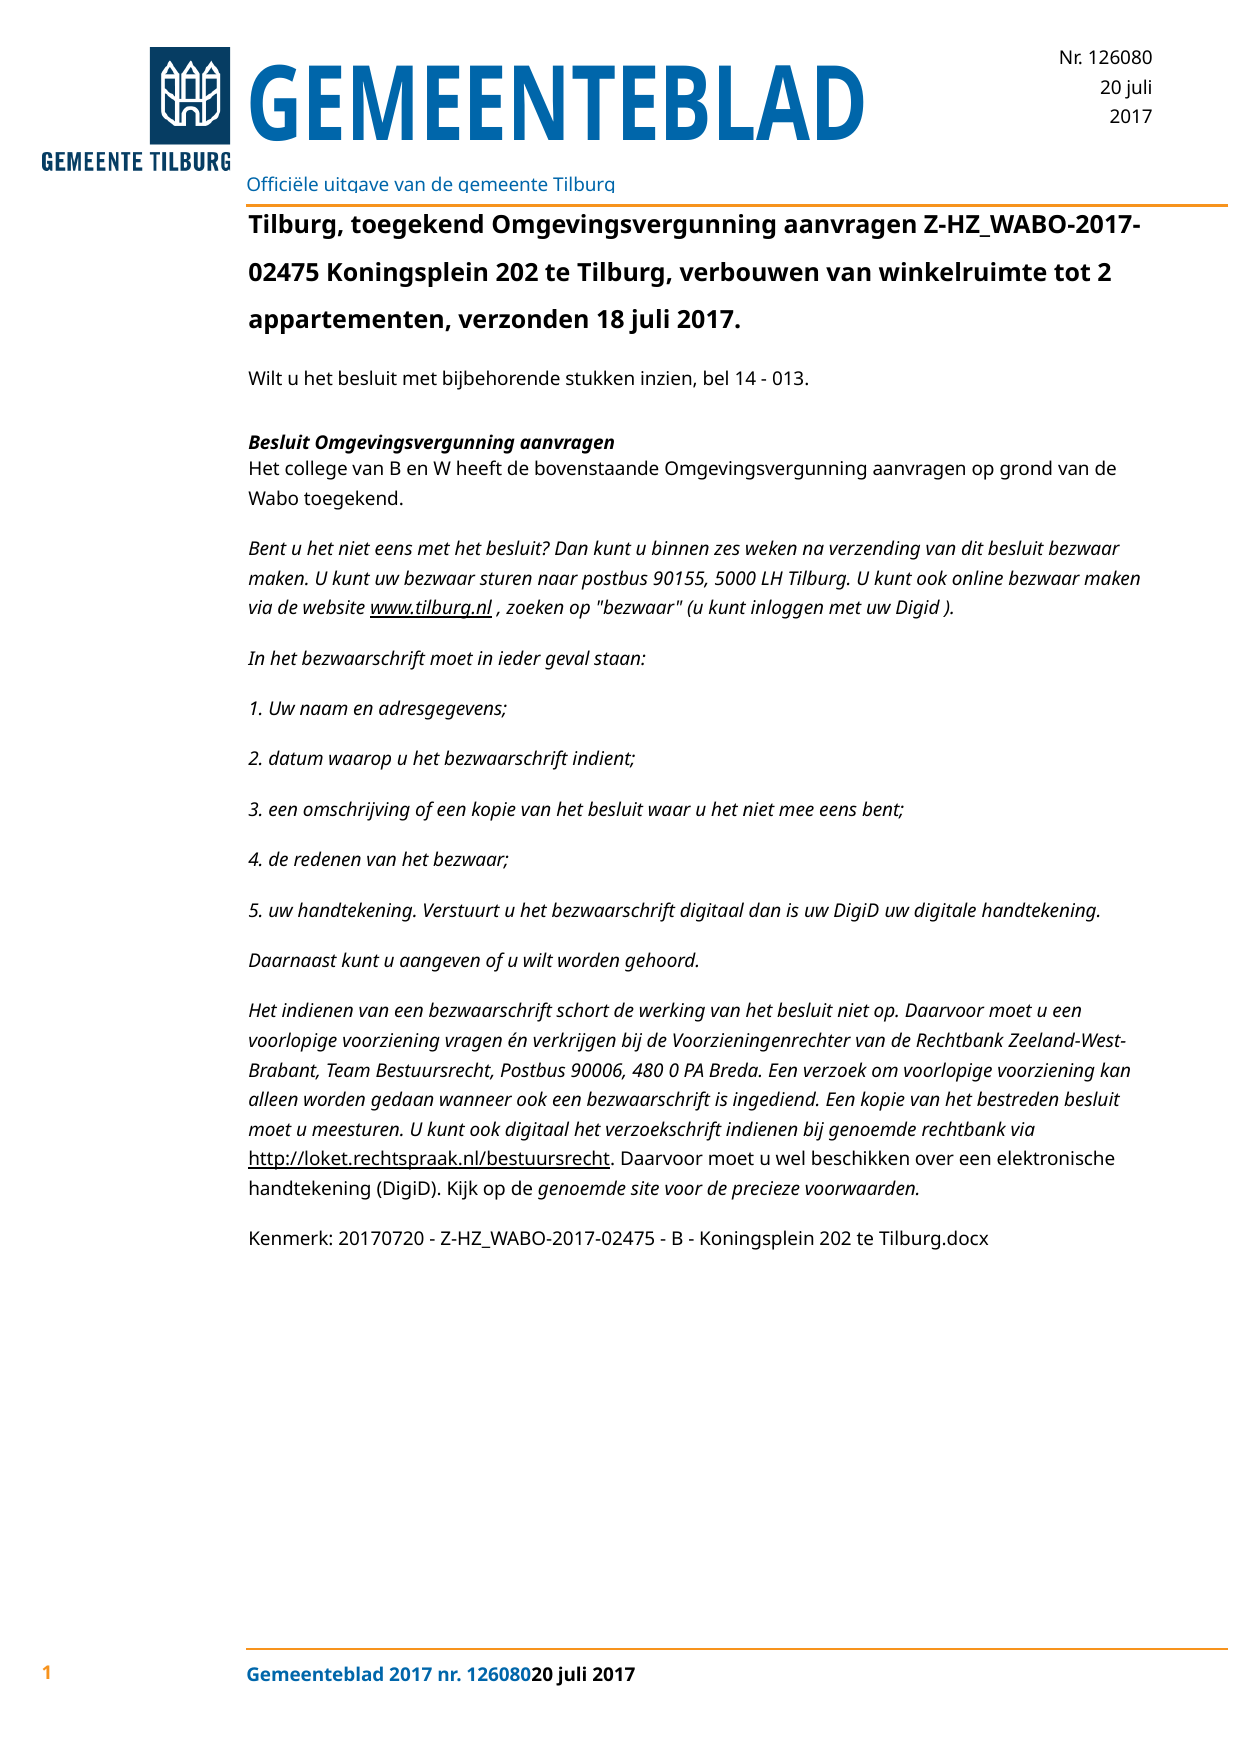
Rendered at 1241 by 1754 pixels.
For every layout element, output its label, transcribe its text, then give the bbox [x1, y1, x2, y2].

text Kenmerk: 20170720 - Z-HZ_WABO-2017-02475 - B - Koningsplein 202 te Tilburg.docx [248, 1226, 1152, 1251]
text Bent u het niet eens met het besluit? Dan kunt u binnen zes weken na verzending van dit besluit bezwaar maken. U kunt uw bezwaar sturen naar postbus 90155, 5000 LH Tilburg. U kunt ook online bezwaar maken via de website www.tilburg.nl , zoeken op "bezwaar" (u kunt inloggen met uw Digid ). [248, 535, 1152, 620]
text Wilt u het besluit met bijbehorende stukken inzien, bel 14 - 013. [248, 366, 1152, 391]
text Het indienen van een bezwaarschrift schort de werking van het besluit niet op. Daarvoor moet u een voorlopige voorziening vragen én verkrijgen bij de Voorzieningenrechter van de Rechtbank Zeeland-West-Brabant, Team Bestuursrecht, Postbus 90006, 480 0 PA Breda. Een verzoek om voorlopige voorziening kan alleen worden gedaan wanneer ook een bezwaarschrift is ingediend. Een kopie van het bestreden besluit moet u meesturen. U kunt ook digitaal het verzoekschrift indienen bij genoemde rechtbank via http://loket.rechtspraak.nl/bestuursrecht. Daarvoor moet u wel beschikken over een elektronische handtekening (DigiD). Kijk op de genoemde site voor de precieze voorwaarden. [248, 998, 1152, 1201]
text Tilburg, toegekend Omgevingsvergunning aanvragen Z-HZ_WABO-2017-02475 Koningsplein 202 te Tilburg, verbouwen van winkelruimte tot 2 appartementen, verzonden 18 juli 2017. [248, 207, 1152, 336]
text 4. de redenen van het bezwaar; [248, 846, 1152, 872]
text 2. datum waarop u het bezwaarschrift indient; [248, 746, 1152, 771]
text Het college van B en W heeft de bovenstaande Omgevingsvergunning aanvragen op grond van de Wabo toegekend. [248, 455, 1152, 511]
text 3. een omschrijving of een kopie van het besluit waar u het niet mee eens bent; [248, 796, 1152, 822]
text Besluit Omgevingsvergunning aanvragen [248, 429, 1152, 455]
text 5. uw handtekening. Verstuurt u het bezwaarschrift digitaal dan is uw DigiD uw digitale handtekening. [248, 897, 1152, 923]
text In het bezwaarschrift moet in ieder geval staan: [248, 645, 1152, 671]
text 1. Uw naam en adresgegevens; [248, 695, 1152, 721]
picture [41, 47, 231, 172]
text Daarnaast kunt u aangeven of u wilt worden gehoord. [248, 947, 1152, 973]
